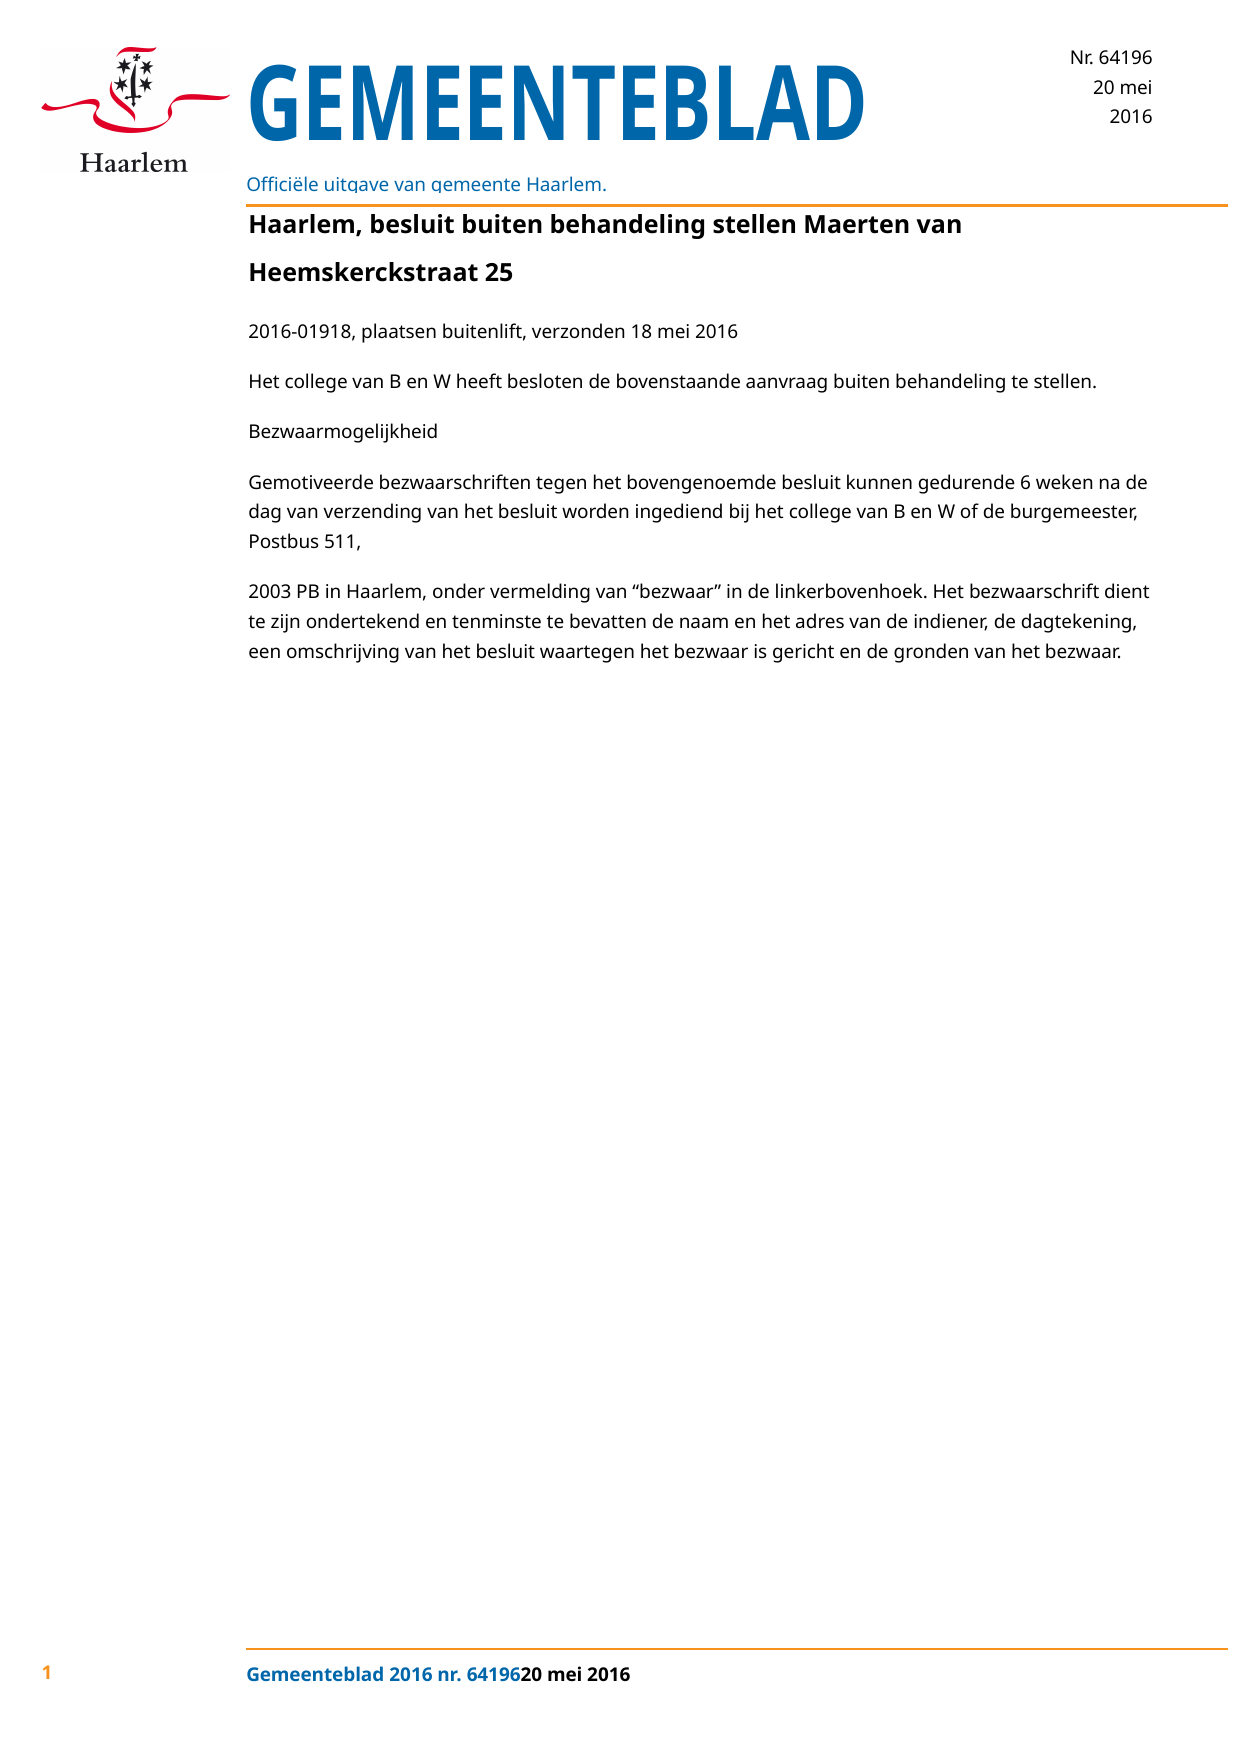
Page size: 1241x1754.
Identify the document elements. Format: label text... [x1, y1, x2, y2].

picture [41, 47, 231, 172]
text Haarlem, besluit buiten behandeling stellen Maerten van Heemskerckstraat 25 [248, 207, 1152, 288]
text 2016-01918, plaatsen buitenlift, verzonden 18 mei 2016 [248, 318, 1152, 344]
text Gemotiveerde bezwaarschriften tegen het bovengenoemde besluit kunnen gedurende 6 weken na de dag van verzending van het besluit worden ingediend bij het college van B en W of de burgemeester, Postbus 511, [248, 469, 1152, 554]
text Het college van B en W heeft besloten de bovenstaande aanvraag buiten behandeling te stellen. [248, 368, 1152, 394]
text 2003 PB in Haarlem, onder vermelding van “bezwaar” in de linkerbovenhoek. Het bezwaarschrift dient te zijn ondertekend en tenminste te bevatten de naam en het adres van de indiener, de dagtekening, een omschrijving van het besluit waartegen het bezwaar is gericht en de gronden van het bezwaar. [248, 579, 1152, 664]
text Bezwaarmogelijkheid [248, 419, 1152, 444]
